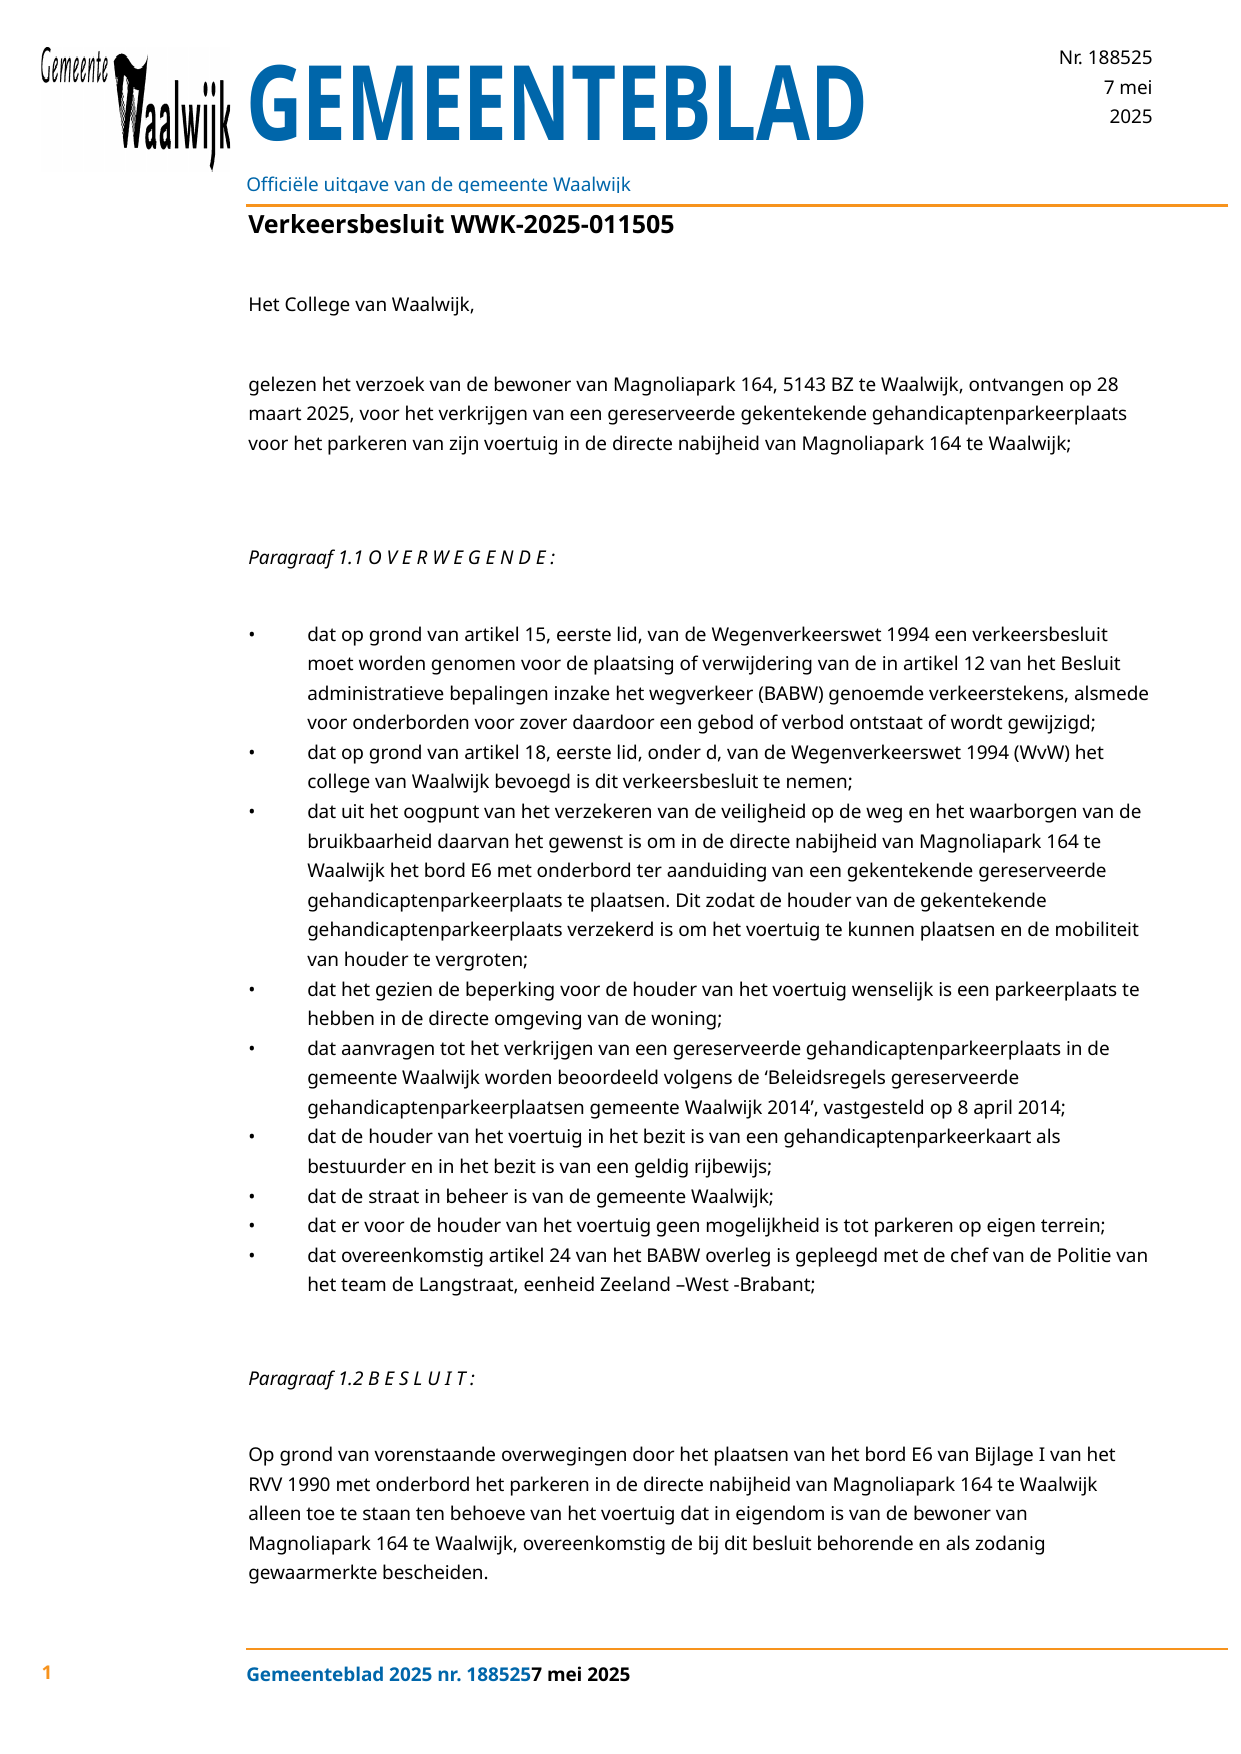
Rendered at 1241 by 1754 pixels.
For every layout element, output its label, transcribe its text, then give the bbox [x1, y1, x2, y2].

text Paragraaf 1.1 O V E R W E G E N D E : [248, 544, 1152, 570]
list dat de houder van het voertuig in het bezit is van een gehandicaptenparkeerkaart als bestuurder en in het bezit is van een geldig rijbewijs; [248, 1124, 1152, 1179]
list dat aanvragen tot het verkrijgen van een gereserveerde gehandicaptenparkeerplaats in de gemeente Waalwijk worden beoordeeld volgens de ‘Beleidsregels gereserveerde gehandicaptenparkeerplaatsen gemeente Waalwijk 2014’, vastgesteld op 8 april 2014; [248, 1035, 1152, 1120]
text Op grond van vorenstaande overwegingen door het plaatsen van het bord E6 van Bijlage I van het RVV 1990 met onderbord het parkeren in de directe nabijheid van Magnoliapark 164 te Waalwijk alleen toe te staan ten behoeve van het voertuig dat in eigendom is van de bewoner van Magnoliapark 164 te Waalwijk, overeenkomstig de bij dit besluit behorende en als zodanig gewaarmerkte bescheiden. [248, 1441, 1152, 1585]
list dat er voor de houder van het voertuig geen mogelijkheid is tot parkeren op eigen terrein; [248, 1212, 1152, 1238]
list dat uit het oogpunt van het verzekeren van de veiligheid op de weg en het waarborgen van de bruikbaarheid daarvan het gewenst is om in de directe nabijheid van Magnoliapark 164 te Waalwijk het bord E6 met onderbord ter aanduiding van een gekentekende gereserveerde gehandicaptenparkeerplaats te plaatsen. Dit zodat de houder van de gekentekende gehandicaptenparkeerplaats verzekerd is om het voertuig te kunnen plaatsen en de mobiliteit van houder te vergroten; [248, 798, 1152, 972]
text Het College van Waalwijk, [248, 291, 1152, 317]
list dat op grond van artikel 18, eerste lid, onder d, van de Wegenverkeerswet 1994 (WvW) het college van Waalwijk bevoegd is dit verkeersbesluit te nemen; [248, 739, 1152, 794]
list dat het gezien de beperking voor de houder van het voertuig wenselijk is een parkeerplaats te hebben in de directe omgeving van de woning; [248, 976, 1152, 1031]
list dat op grond van artikel 15, eerste lid, van de Wegenverkeerswet 1994 een verkeersbesluit moet worden genomen voor de plaatsing of verwijdering van de in artikel 12 van het Besluit administratieve bepalingen inzake het wegverkeer (BABW) genoemde verkeerstekens, alsmede voor onderborden voor zover daardoor een gebod of verbod ontstaat of wordt gewijzigd; [248, 621, 1152, 735]
text gelezen het verzoek van de bewoner van Magnoliapark 164, 5143 BZ te Waalwijk, ontvangen op 28 maart 2025, voor het verkrijgen van een gereserveerde gekentekende gehandicaptenparkeerplaats voor het parkeren van zijn voertuig in de directe nabijheid van Magnoliapark 164 te Waalwijk; [248, 371, 1152, 456]
list dat de straat in beheer is van de gemeente Waalwijk; [248, 1183, 1152, 1208]
text Verkeersbesluit WWK-2025-011505 [248, 207, 1152, 241]
text Paragraaf 1.2 B E S L U I T : [248, 1365, 1152, 1391]
picture [41, 47, 231, 172]
list dat overeenkomstig artikel 24 van het BABW overleg is gepleegd met de chef van de Politie van het team de Langstraat, eenheid Zeeland –West -Brabant; [248, 1242, 1152, 1297]
